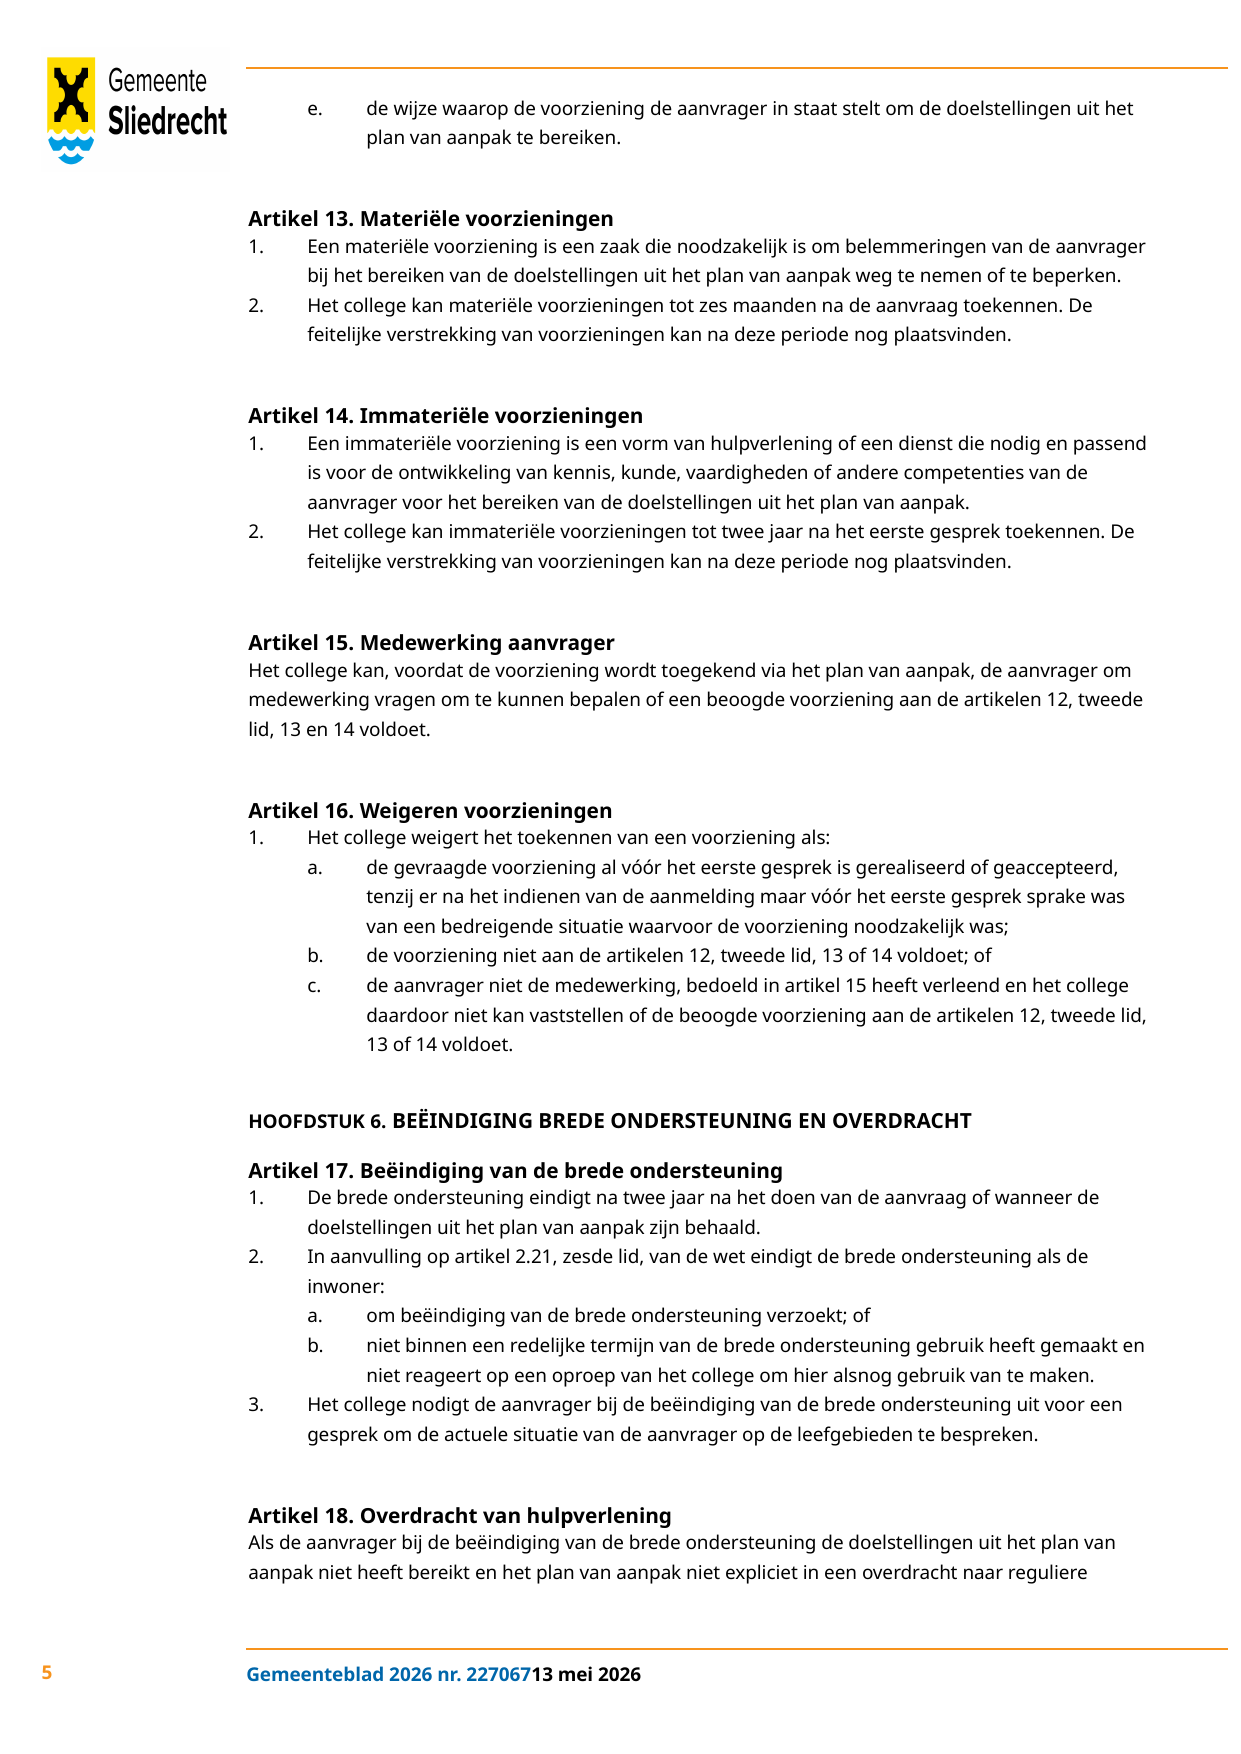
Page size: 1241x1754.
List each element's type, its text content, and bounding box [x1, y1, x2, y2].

picture [41, 47, 231, 172]
text Artikel 17. Beëindiging van de brede ondersteuning [248, 1156, 1152, 1184]
list niet binnen een redelijke termijn van de brede ondersteuning gebruik heeft gemaakt en niet reageert op een oproep van het college om hier alsnog gebruik van te maken. [307, 1332, 1152, 1388]
text Als de aanvrager bij de beëindiging van de brede ondersteuning de doelstellingen uit het plan van aanpak niet heeft bereikt en het plan van aanpak niet expliciet in een overdracht naar reguliere [248, 1529, 1152, 1585]
list De brede ondersteuning eindigt na twee jaar na het doen van de aanvraag of wanneer de doelstellingen uit het plan van aanpak zijn behaald. [248, 1184, 1152, 1240]
list Het college nodigt de aanvrager bij de beëindiging van de brede ondersteuning uit voor een gesprek om de actuele situatie van de aanvrager op de leefgebieden te bespreken. [248, 1391, 1152, 1447]
text Artikel 18. Overdracht van hulpverlening [248, 1501, 1152, 1529]
list de aanvrager niet de medewerking, bedoeld in artikel 15 heeft verleend en het college daardoor niet kan vaststellen of de beoogde voorziening aan de artikelen 12, tweede lid, 13 of 14 voldoet. [307, 972, 1152, 1057]
text Artikel 15. Medewerking aanvrager [248, 628, 1152, 657]
text HOOFDSTUK 6. BEËINDIGING BREDE ONDERSTEUNING EN OVERDRACHT [248, 1107, 1152, 1135]
list Het college weigert het toekennen van een voorziening als: [248, 824, 1152, 850]
list Het college kan immateriële voorzieningen tot twee jaar na het eerste gesprek toekennen. De feitelijke verstrekking van voorzieningen kan na deze periode nog plaatsvinden. [248, 519, 1152, 574]
list Een immateriële voorziening is een vorm van hulpverlening of een dienst die nodig en passend is voor de ontwikkeling van kennis, kunde, vaardigheden of andere competenties van de aanvrager voor het bereiken van de doelstellingen uit het plan van aanpak. [248, 430, 1152, 515]
list de wijze waarop de voorziening de aanvrager in staat stelt om de doelstellingen uit het plan van aanpak te bereiken. [307, 95, 1152, 150]
text Artikel 16. Weigeren voorzieningen [248, 796, 1152, 824]
list de voorziening niet aan de artikelen 12, tweede lid, 13 of 14 voldoet; of [307, 943, 1152, 968]
text Artikel 13. Materiële voorzieningen [248, 204, 1152, 233]
text Het college kan, voordat de voorziening wordt toegekend via het plan van aanpak, de aanvrager om medewerking vragen om te kunnen bepalen of een beoogde voorziening aan de artikelen 12, tweede lid, 13 en 14 voldoet. [248, 657, 1152, 742]
text Artikel 14. Immateriële voorzieningen [248, 402, 1152, 430]
list Een materiële voorziening is een zaak die noodzakelijk is om belemmeringen van de aanvrager bij het bereiken van de doelstellingen uit het plan van aanpak weg te nemen of te beperken. [248, 233, 1152, 288]
list de gevraagde voorziening al vóór het eerste gesprek is gerealiseerd of geaccepteerd, tenzij er na het indienen van de aanmelding maar vóór het eerste gesprek sprake was van een bedreigende situatie waarvoor de voorziening noodzakelijk was; [307, 854, 1152, 939]
list In aanvulling op artikel 2.21, zesde lid, van de wet eindigt de brede ondersteuning als de inwoner: [248, 1243, 1152, 1299]
list Het college kan materiële voorzieningen tot zes maanden na de aanvraag toekennen. De feitelijke verstrekking van voorzieningen kan na deze periode nog plaatsvinden. [248, 292, 1152, 347]
list om beëindiging van de brede ondersteuning verzoekt; of [307, 1303, 1152, 1328]
